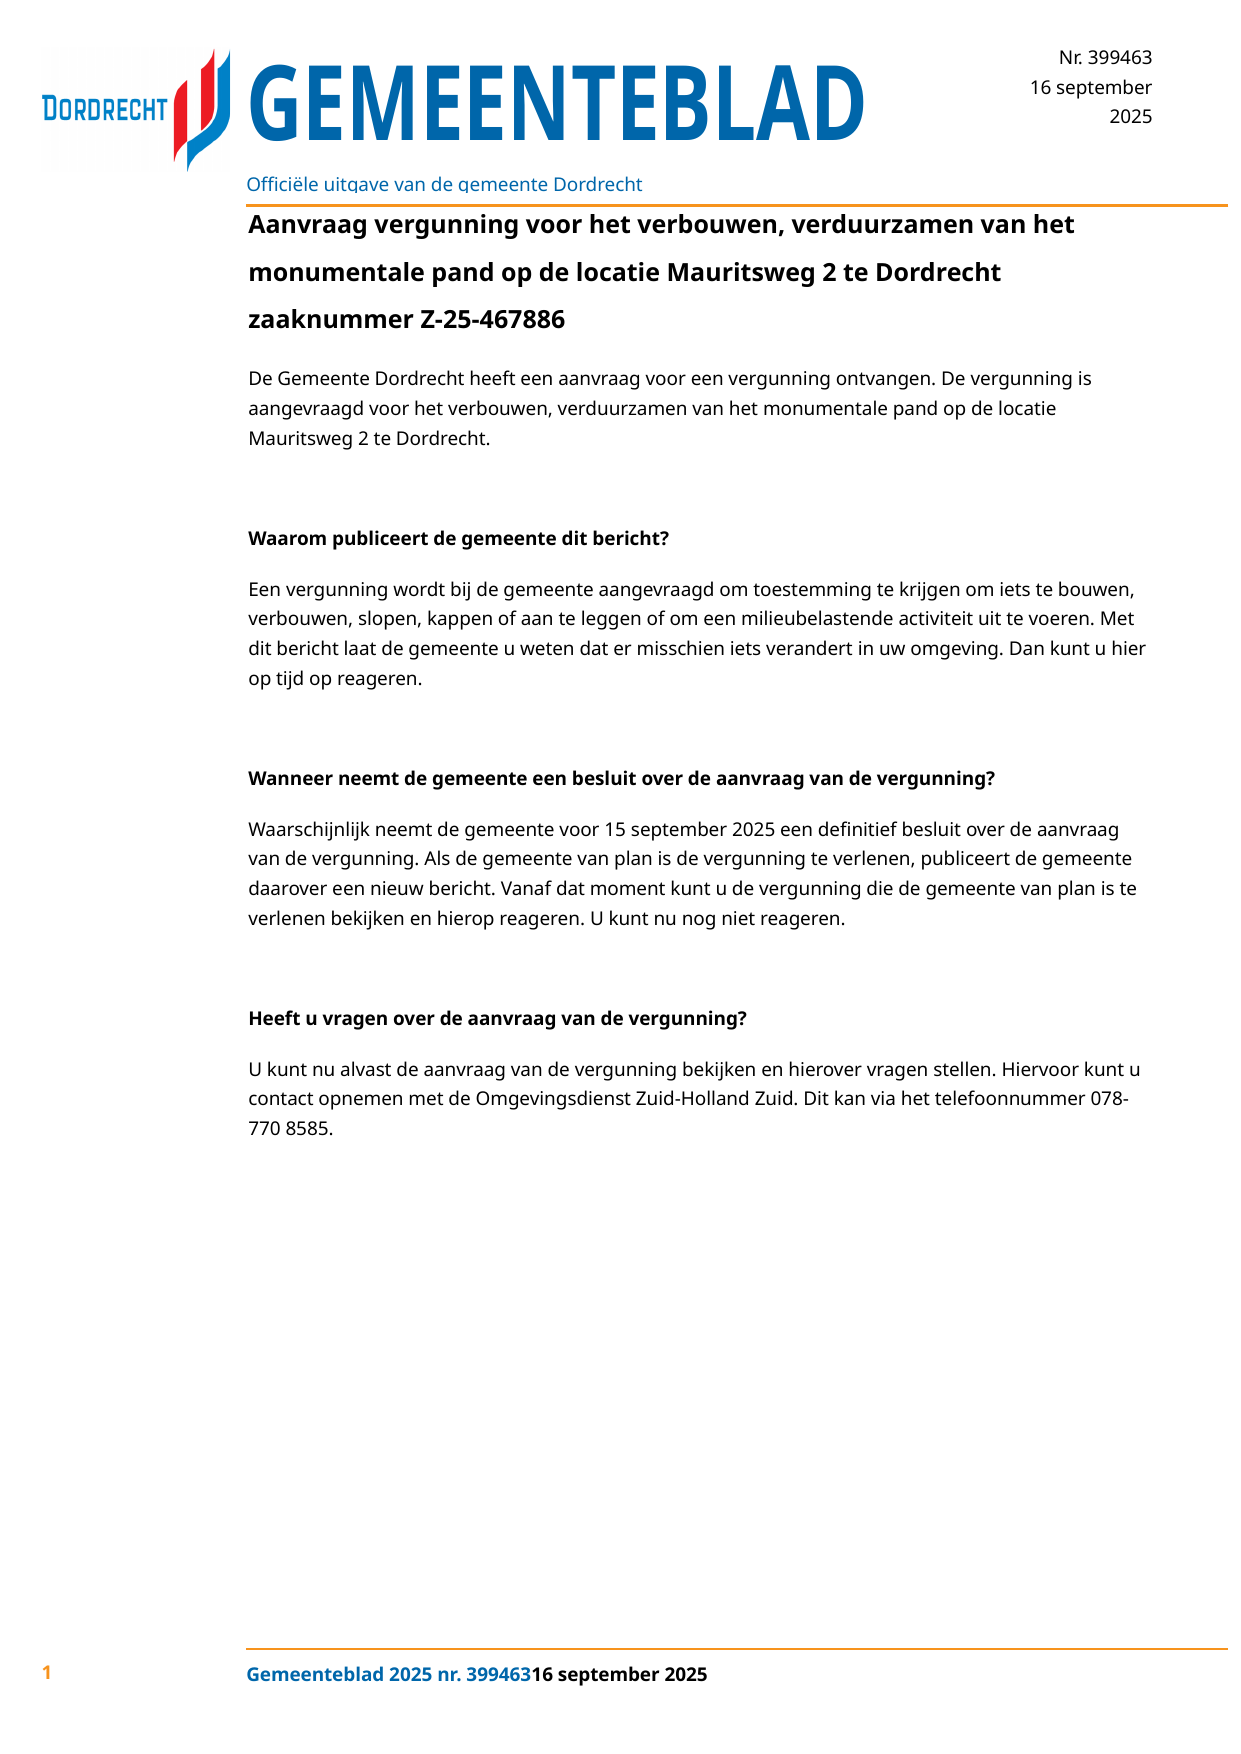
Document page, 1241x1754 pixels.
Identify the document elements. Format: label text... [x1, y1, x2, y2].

text De Gemeente Dordrecht heeft een aanvraag voor een vergunning ontvangen. De vergunning is aangevraagd voor het verbouwen, verduurzamen van het monumentale pand op de locatie Mauritsweg 2 te Dordrecht. [248, 366, 1152, 450]
text Wanneer neemt de gemeente een besluit over de aanvraag van de vergunning? [248, 766, 1152, 791]
text U kunt nu alvast de aanvraag van de vergunning bekijken en hierover vragen stellen. Hiervoor kunt u contact opnemen met de Omgevingsdienst Zuid-Holland Zuid. Dit kan via het telefoonnummer 078-770 8585. [248, 1056, 1152, 1141]
text Aanvraag vergunning voor het verbouwen, verduurzamen van het monumentale pand op de locatie Mauritsweg 2 te Dordrecht zaaknummer Z-25-467886 [248, 207, 1152, 336]
text Heeft u vragen over de aanvraag van de vergunning? [248, 1006, 1152, 1031]
picture [41, 47, 231, 172]
text Een vergunning wordt bij de gemeente aangevraagd om toestemming te krijgen om iets te bouwen, verbouwen, slopen, kappen of aan te leggen of om een milieubelastende activiteit uit te voeren. Met dit bericht laat de gemeente u weten dat er misschien iets verandert in uw omgeving. Dan kunt u hier op tijd op reageren. [248, 576, 1152, 690]
text Waarom publiceert de gemeente dit bericht? [248, 526, 1152, 551]
text Waarschijnlijk neemt de gemeente voor 15 september 2025 een definitief besluit over de aanvraag van de vergunning. Als de gemeente van plan is de vergunning te verlenen, publiceert de gemeente daarover een nieuw bericht. Vanaf dat moment kunt u de vergunning die de gemeente van plan is te verlenen bekijken en hierop reageren. U kunt nu nog niet reageren. [248, 816, 1152, 930]
